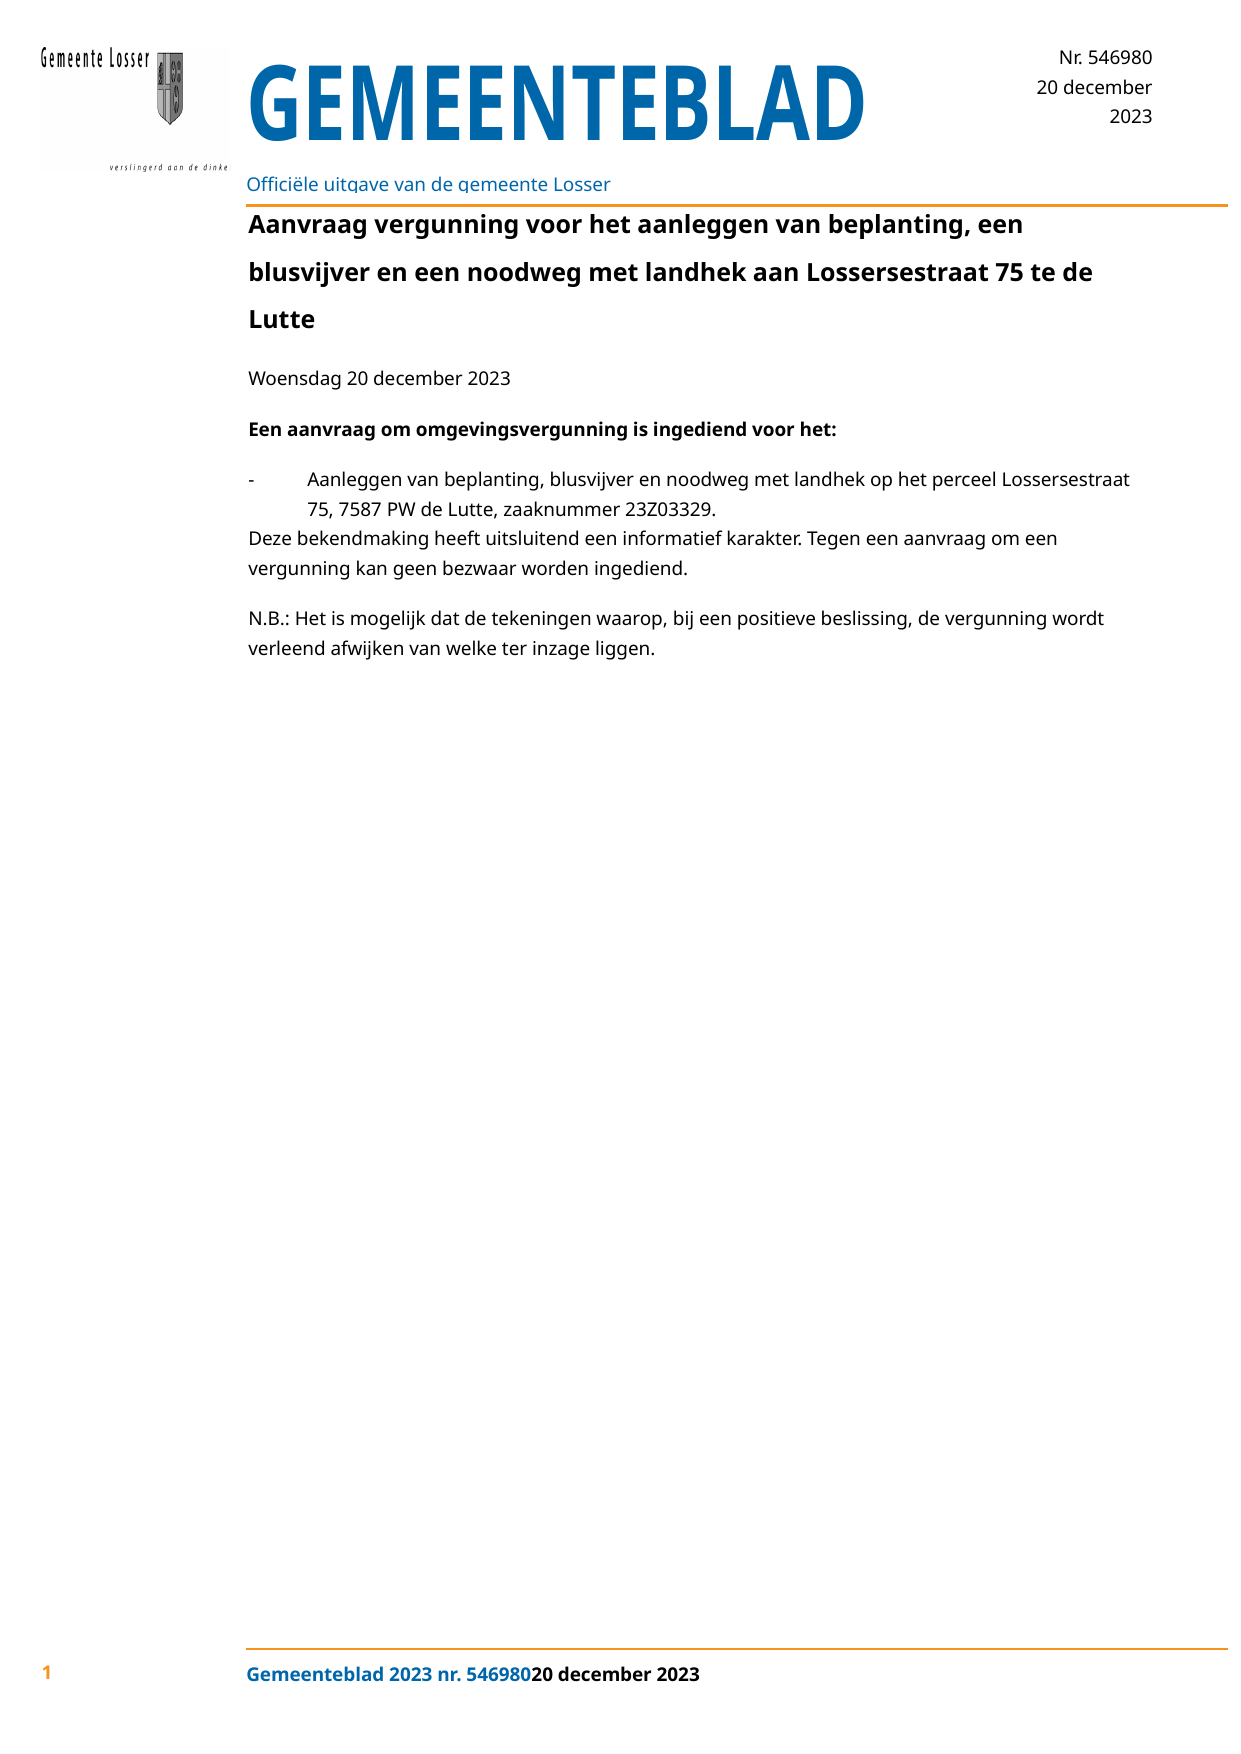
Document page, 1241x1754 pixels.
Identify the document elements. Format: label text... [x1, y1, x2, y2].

text Deze bekendmaking heeft uitsluitend een informatief karakter. Tegen een aanvraag om een vergunning kan geen bezwaar worden ingediend. [248, 526, 1152, 581]
text N.B.: Het is mogelijk dat de tekeningen waarop, bij een positieve beslissing, de vergunning wordt verleend afwijken van welke ter inzage liggen. [248, 606, 1152, 661]
picture [41, 47, 231, 172]
text Aanvraag vergunning voor het aanleggen van beplanting, een blusvijver en een noodweg met landhek aan Lossersestraat 75 te de Lutte [248, 207, 1152, 336]
text Woensdag 20 december 2023 [248, 366, 1152, 391]
list Aanleggen van beplanting, blusvijver en noodweg met landhek op het perceel Lossersestraat 75, 7587 PW de Lutte, zaaknummer 23Z03329. [248, 466, 1152, 522]
text Een aanvraag om omgevingsvergunning is ingediend voor het: [248, 416, 1152, 442]
